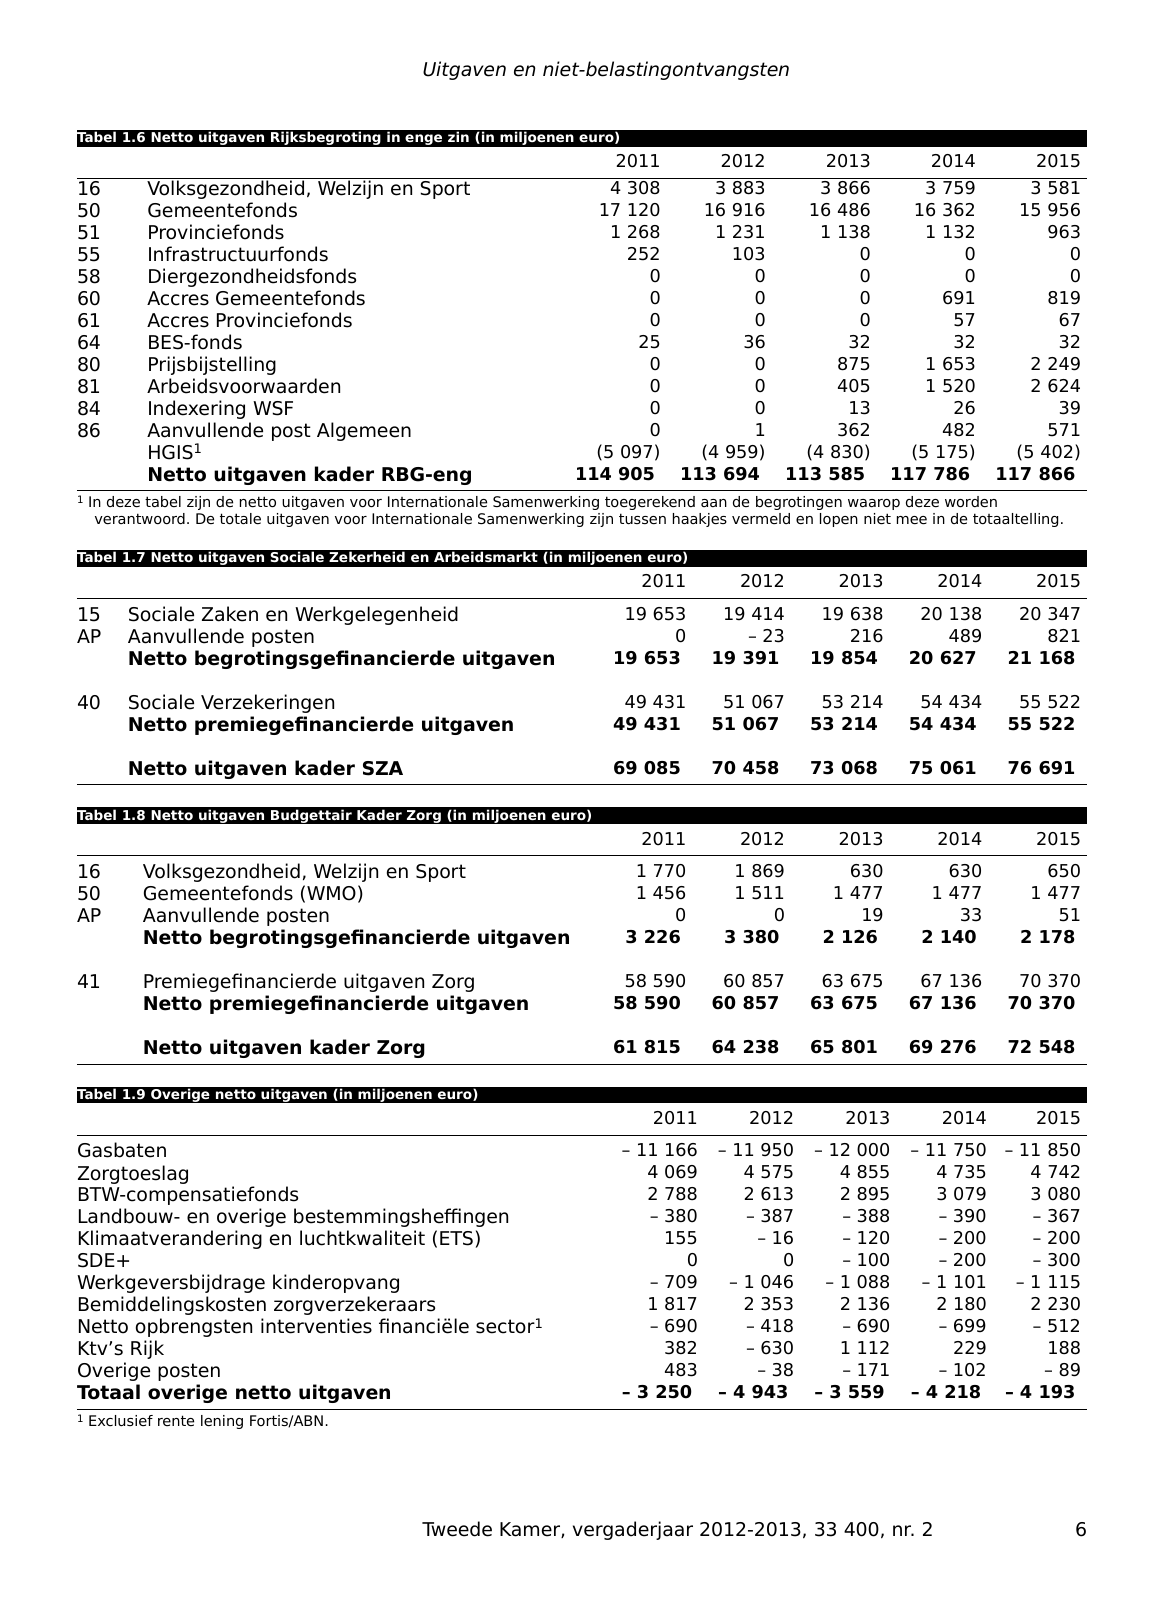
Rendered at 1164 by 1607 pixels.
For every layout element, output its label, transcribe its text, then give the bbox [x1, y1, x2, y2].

table_cell 51 067 [692, 692, 791, 714]
table_cell 75 061 [889, 758, 988, 784]
table_cell 0 [704, 1250, 800, 1272]
table_cell [77, 670, 122, 692]
table_cell [791, 949, 889, 971]
table_cell 2012 [692, 567, 791, 598]
table_cell – 200 [896, 1250, 992, 1272]
table_cell [594, 1015, 692, 1037]
table_cell 0 [981, 266, 1087, 288]
table_cell – 699 [896, 1316, 992, 1338]
table_cell 0 [568, 420, 666, 442]
table_cell 65 801 [791, 1037, 889, 1064]
table_cell 4 575 [704, 1163, 800, 1184]
table_cell – 200 [896, 1228, 992, 1250]
table_cell Netto uitgaven kader SZA [122, 758, 593, 784]
table_cell 3 883 [666, 179, 771, 200]
table_cell [889, 736, 988, 758]
table_cell 60 [77, 288, 141, 310]
table_cell 51 067 [692, 714, 791, 736]
table_cell 3 079 [896, 1184, 992, 1206]
table_cell 1 869 [692, 856, 791, 883]
table_cell Aanvullende posten [122, 626, 593, 648]
table_cell 2014 [876, 147, 981, 178]
table_cell Netto uitgaven kader Zorg [137, 1037, 593, 1064]
table_cell (4 959) [666, 442, 771, 464]
table_cell 67 [981, 310, 1087, 332]
table_cell 1 653 [876, 354, 981, 376]
table_cell 0 [666, 376, 771, 398]
table_cell Gasbaten [77, 1136, 607, 1162]
table_cell [77, 1015, 137, 1037]
table_cell [791, 1015, 889, 1037]
table_cell 60 857 [692, 993, 791, 1015]
table_cell [594, 949, 692, 971]
table_cell 1 268 [568, 222, 666, 244]
table_cell 19 653 [594, 599, 692, 626]
table_cell 55 522 [988, 692, 1087, 714]
table_cell [77, 714, 122, 736]
table_cell 1 Exclusief rente lening Fortis/ABN. [77, 1410, 1087, 1430]
table_cell [791, 736, 889, 758]
table_cell 4 308 [568, 179, 666, 200]
table_cell 2015 [993, 1103, 1087, 1135]
table_cell – 1 101 [896, 1272, 992, 1294]
table_cell 57 [876, 310, 981, 332]
table_cell 19 414 [692, 599, 791, 626]
table_cell 26 [876, 398, 981, 420]
table_cell 55 522 [988, 714, 1087, 736]
table_cell 16 [77, 179, 141, 200]
table_cell 19 653 [594, 648, 692, 670]
table_cell – 11 950 [704, 1136, 800, 1162]
table_cell 64 [77, 332, 141, 354]
table_cell 2013 [791, 567, 889, 598]
table_cell 63 675 [791, 993, 889, 1015]
table_cell – 102 [896, 1360, 992, 1382]
table_header Tabel 1.9 Overige netto uitgaven (in miljoenen euro) [77, 1087, 1087, 1102]
table_cell 2011 [568, 147, 666, 178]
table_cell 1 520 [876, 376, 981, 398]
table_cell [137, 949, 593, 971]
table_cell [889, 670, 988, 692]
table_cell 16 362 [876, 200, 981, 222]
table_cell 117 786 [876, 464, 981, 490]
table_cell AP [77, 626, 122, 648]
table_header Tabel 1.7 Netto uitgaven Sociale Zekerheid en Arbeidsmarkt (in miljoenen euro) [77, 550, 1087, 566]
table_cell 32 [876, 332, 981, 354]
table_cell 2 140 [889, 927, 988, 949]
table_cell Diergezondheidsfonds [141, 266, 568, 288]
table_cell Arbeidsvoorwaarden [141, 376, 568, 398]
table_cell – 3 559 [800, 1382, 896, 1409]
table_cell 4 735 [896, 1163, 992, 1184]
table_cell 2012 [666, 147, 771, 178]
table_cell 51 [988, 905, 1087, 927]
table_cell Netto opbrengsten interventies financiële sector1 [77, 1316, 607, 1338]
table_cell 16 916 [666, 200, 771, 222]
table_cell 32 [771, 332, 876, 354]
table_cell 60 857 [692, 971, 791, 993]
table_cell Accres Provinciefonds [141, 310, 568, 332]
table_cell 36 [666, 332, 771, 354]
table_cell – 1 046 [704, 1272, 800, 1294]
table_cell 2 249 [981, 354, 1087, 376]
table_cell 0 [666, 354, 771, 376]
table_cell 61 [77, 310, 141, 332]
table_cell 819 [981, 288, 1087, 310]
table_cell Totaal overige netto uitgaven [77, 1382, 607, 1409]
table_cell 0 [568, 354, 666, 376]
table_cell 1 132 [876, 222, 981, 244]
table_cell Sociale Zaken en Werkgelegenheid [122, 599, 593, 626]
table_cell 70 370 [988, 993, 1087, 1015]
table_cell – 1 115 [993, 1272, 1087, 1294]
table_cell Netto premiegefinancierde uitgaven [137, 993, 593, 1015]
table_cell 630 [889, 856, 988, 883]
table_cell Netto premiegefinancierde uitgaven [122, 714, 593, 736]
table_cell Bemiddelingskosten zorgverzekeraars [77, 1294, 607, 1316]
table_cell BTW-compensatiefonds [77, 1184, 607, 1206]
table_cell 3 581 [981, 179, 1087, 200]
table_cell – 100 [800, 1250, 896, 1272]
table_cell 67 136 [889, 971, 988, 993]
table_cell 2013 [791, 824, 889, 855]
table_cell [889, 1015, 988, 1037]
table_cell Aanvullende post Algemeen [141, 420, 568, 442]
table_cell 20 627 [889, 648, 988, 670]
table_cell 13 [771, 398, 876, 420]
table_cell (4 830) [771, 442, 876, 464]
table_cell 16 [77, 856, 137, 883]
table_cell BES-fonds [141, 332, 568, 354]
table_cell 252 [568, 244, 666, 266]
table_cell – 4 943 [704, 1382, 800, 1409]
table_cell 113 585 [771, 464, 876, 490]
table_cell 571 [981, 420, 1087, 442]
table_cell HGIS1 [141, 442, 568, 464]
table_cell 19 391 [692, 648, 791, 670]
table_cell [122, 670, 593, 692]
table_cell – 380 [607, 1206, 704, 1228]
table_cell 362 [771, 420, 876, 442]
table_cell 1 817 [607, 1294, 704, 1316]
table_cell Klimaatverandering en luchtkwaliteit (ETS) [77, 1228, 607, 1250]
table_cell 2011 [607, 1103, 704, 1135]
table_cell 1 477 [889, 883, 988, 905]
table_cell 2011 [594, 824, 692, 855]
table_cell 19 638 [791, 599, 889, 626]
table_cell Sociale Verzekeringen [122, 692, 593, 714]
table_cell [77, 736, 122, 758]
table_cell [988, 670, 1087, 692]
table_cell 0 [771, 266, 876, 288]
table_cell 0 [876, 266, 981, 288]
table_cell [77, 949, 137, 971]
table_cell 1 [666, 420, 771, 442]
table_cell 630 [791, 856, 889, 883]
table_cell 2 895 [800, 1184, 896, 1206]
table_cell 54 434 [889, 714, 988, 736]
table_cell 25 [568, 332, 666, 354]
table_cell 2 126 [791, 927, 889, 949]
table_cell – 690 [800, 1316, 896, 1338]
table_cell – 89 [993, 1360, 1087, 1382]
table_cell 114 905 [568, 464, 666, 490]
table_cell [77, 648, 122, 670]
table_cell 86 [77, 420, 141, 442]
table_cell 0 [666, 266, 771, 288]
table_cell 0 [666, 398, 771, 420]
table_cell 2 180 [896, 1294, 992, 1316]
table_cell [988, 1015, 1087, 1037]
table_cell Overige posten [77, 1360, 607, 1382]
table_cell – 16 [704, 1228, 800, 1250]
table_cell 61 815 [594, 1037, 692, 1064]
table_cell 0 [568, 310, 666, 332]
table_cell 69 276 [889, 1037, 988, 1064]
table_cell 229 [896, 1338, 992, 1360]
table_cell 70 370 [988, 971, 1087, 993]
table_cell 0 [692, 905, 791, 927]
table_cell [77, 824, 137, 855]
table_cell 17 120 [568, 200, 666, 222]
table_cell 2 178 [988, 927, 1087, 949]
table_cell Volksgezondheid, Welzijn en Sport [141, 179, 568, 200]
table_cell [988, 949, 1087, 971]
table_cell 64 238 [692, 1037, 791, 1064]
table_cell 1 456 [594, 883, 692, 905]
table_cell 39 [981, 398, 1087, 420]
table_cell Premiegefinancierde uitgaven Zorg [137, 971, 593, 993]
table_cell 58 [77, 266, 141, 288]
table_cell 117 866 [981, 464, 1087, 490]
table_cell [77, 442, 141, 464]
table_cell [77, 993, 137, 1015]
table_cell 963 [981, 222, 1087, 244]
table_cell 2 788 [607, 1184, 704, 1206]
table_cell – 630 [704, 1338, 800, 1360]
table_cell – 709 [607, 1272, 704, 1294]
table_cell 1 In deze tabel zijn de netto uitgaven voor Internationale Samenwerking toegerekend aan de begrotingen waarop deze worden verantwoord. De totale uitgaven voor Internationale Samenwerking zijn tussen haakjes vermeld en lopen niet mee in de totaaltelling. [77, 491, 1087, 528]
table_cell 19 854 [791, 648, 889, 670]
table_cell 0 [568, 288, 666, 310]
table_cell [137, 824, 593, 855]
table_cell 15 [77, 599, 122, 626]
table_cell Accres Gemeentefonds [141, 288, 568, 310]
table_cell 2013 [771, 147, 876, 178]
table_cell 2 136 [800, 1294, 896, 1316]
table_cell 2015 [981, 147, 1087, 178]
table_cell 3 866 [771, 179, 876, 200]
table_cell 2 613 [704, 1184, 800, 1206]
table_cell – 38 [704, 1360, 800, 1382]
table_cell – 300 [993, 1250, 1087, 1272]
table_cell 2 353 [704, 1294, 800, 1316]
table_cell 821 [988, 626, 1087, 648]
table_cell 20 347 [988, 599, 1087, 626]
table_cell – 3 250 [607, 1382, 704, 1409]
table_cell – 11 166 [607, 1136, 704, 1162]
table_cell 63 675 [791, 971, 889, 993]
table_cell 2011 [594, 567, 692, 598]
table_cell – 11 850 [993, 1136, 1087, 1162]
table_cell – 512 [993, 1316, 1087, 1338]
table_cell 0 [981, 244, 1087, 266]
table_cell [122, 736, 593, 758]
table_cell 49 431 [594, 692, 692, 714]
table_cell 155 [607, 1228, 704, 1250]
table_cell 2012 [704, 1103, 800, 1135]
table_cell – 4 218 [896, 1382, 992, 1409]
table_cell Ktv’s Rijk [77, 1338, 607, 1360]
table_cell – 387 [704, 1206, 800, 1228]
table_cell 2 230 [993, 1294, 1087, 1316]
table_cell 1 477 [791, 883, 889, 905]
table_cell 50 [77, 883, 137, 905]
table_cell 84 [77, 398, 141, 420]
table_cell 16 486 [771, 200, 876, 222]
table_cell [594, 736, 692, 758]
table_cell 405 [771, 376, 876, 398]
table_cell 0 [771, 244, 876, 266]
table_cell 55 [77, 244, 141, 266]
table_cell SDE+ [77, 1250, 607, 1272]
table_cell 2 624 [981, 376, 1087, 398]
table_cell 15 956 [981, 200, 1087, 222]
table_cell 3 226 [594, 927, 692, 949]
table_cell – 11 750 [896, 1136, 992, 1162]
table_cell 4 069 [607, 1163, 704, 1184]
table_cell 67 136 [889, 993, 988, 1015]
table_cell 0 [568, 398, 666, 420]
table_cell Netto begrotingsgefinancierde uitgaven [122, 648, 593, 670]
table_cell 1 112 [800, 1338, 896, 1360]
table_cell [692, 949, 791, 971]
table_cell 0 [568, 266, 666, 288]
table_cell 32 [981, 332, 1087, 354]
table_cell 54 434 [889, 692, 988, 714]
table_cell Zorgtoeslag [77, 1163, 607, 1184]
table_cell [77, 758, 122, 784]
table_cell [77, 147, 141, 178]
table_cell 58 590 [594, 971, 692, 993]
table_cell [77, 567, 122, 598]
table_cell Werkgeversbijdrage kinderopvang [77, 1272, 607, 1294]
table_cell 489 [889, 626, 988, 648]
table_cell 3 759 [876, 179, 981, 200]
table_cell – 418 [704, 1316, 800, 1338]
table_cell – 690 [607, 1316, 704, 1338]
table_cell 0 [771, 288, 876, 310]
table_cell 1 231 [666, 222, 771, 244]
table_cell 49 431 [594, 714, 692, 736]
table_cell 73 068 [791, 758, 889, 784]
table_cell [122, 567, 593, 598]
table_cell Gemeentefonds (WMO) [137, 883, 593, 905]
table_cell 76 691 [988, 758, 1087, 784]
table_cell [791, 670, 889, 692]
table_header Tabel 1.6 Netto uitgaven Rijksbegroting in enge zin (in miljoenen euro) [77, 130, 1087, 146]
table_cell 80 [77, 354, 141, 376]
table_cell 19 [791, 905, 889, 927]
table_cell 103 [666, 244, 771, 266]
table_cell [77, 1103, 607, 1135]
table_cell 2012 [692, 824, 791, 855]
table_cell 3 380 [692, 927, 791, 949]
table_cell 0 [876, 244, 981, 266]
table_cell – 390 [896, 1206, 992, 1228]
table_cell [77, 464, 141, 490]
table_cell 70 458 [692, 758, 791, 784]
table_cell 40 [77, 692, 122, 714]
table_cell – 1 088 [800, 1272, 896, 1294]
table_cell 875 [771, 354, 876, 376]
table_cell Prijsbijstelling [141, 354, 568, 376]
table_cell (5 175) [876, 442, 981, 464]
table_cell 650 [988, 856, 1087, 883]
table_cell 382 [607, 1338, 704, 1360]
table_cell 3 080 [993, 1184, 1087, 1206]
table_cell 41 [77, 971, 137, 993]
table_cell 50 [77, 200, 141, 222]
table_cell 0 [607, 1250, 704, 1272]
table_cell – 367 [993, 1206, 1087, 1228]
table_header Tabel 1.8 Netto uitgaven Budgettair Kader Zorg (in miljoenen euro) [77, 807, 1087, 823]
table_cell 1 138 [771, 222, 876, 244]
table_cell Gemeentefonds [141, 200, 568, 222]
table_cell – 4 193 [993, 1382, 1087, 1409]
table_cell 0 [666, 288, 771, 310]
table_cell – 171 [800, 1360, 896, 1382]
table_cell Provinciefonds [141, 222, 568, 244]
table_cell 483 [607, 1360, 704, 1382]
table_cell – 23 [692, 626, 791, 648]
table_cell 2014 [889, 567, 988, 598]
table_cell Volksgezondheid, Welzijn en Sport [137, 856, 593, 883]
table_cell Landbouw- en overige bestemmingsheffingen [77, 1206, 607, 1228]
table_cell – 12 000 [800, 1136, 896, 1162]
table_cell 72 548 [988, 1037, 1087, 1064]
table_cell 2014 [889, 824, 988, 855]
table_cell 216 [791, 626, 889, 648]
table_cell (5 097) [568, 442, 666, 464]
table_cell 691 [876, 288, 981, 310]
table_cell 2014 [896, 1103, 992, 1135]
table_cell [889, 949, 988, 971]
table_cell 51 [77, 222, 141, 244]
table_cell 2015 [988, 824, 1087, 855]
table_cell – 200 [993, 1228, 1087, 1250]
table_cell AP [77, 905, 137, 927]
table_cell Infrastructuurfonds [141, 244, 568, 266]
table_cell 482 [876, 420, 981, 442]
table_cell 53 214 [791, 714, 889, 736]
table_cell 81 [77, 376, 141, 398]
table_cell [137, 1015, 593, 1037]
table_cell [77, 927, 137, 949]
table_cell Aanvullende posten [137, 905, 593, 927]
table_cell [692, 1015, 791, 1037]
table_cell 1 511 [692, 883, 791, 905]
table_cell [692, 670, 791, 692]
table_cell 0 [568, 376, 666, 398]
table_cell 113 694 [666, 464, 771, 490]
table_cell 0 [771, 310, 876, 332]
table_cell 58 590 [594, 993, 692, 1015]
table_cell 20 138 [889, 599, 988, 626]
table_cell 4 855 [800, 1163, 896, 1184]
table_cell [77, 1037, 137, 1064]
table_cell (5 402) [981, 442, 1087, 464]
table_cell 33 [889, 905, 988, 927]
table_cell 21 168 [988, 648, 1087, 670]
table_cell Netto begrotingsgefinancierde uitgaven [137, 927, 593, 949]
table_cell – 388 [800, 1206, 896, 1228]
table_cell 53 214 [791, 692, 889, 714]
table_cell [141, 147, 568, 178]
table_cell 2013 [800, 1103, 896, 1135]
table_cell Netto uitgaven kader RBG-eng [141, 464, 568, 490]
table_cell 4 742 [993, 1163, 1087, 1184]
table_cell [594, 670, 692, 692]
table_cell 69 085 [594, 758, 692, 784]
table_cell 1 477 [988, 883, 1087, 905]
table_cell [988, 736, 1087, 758]
table_cell Indexering WSF [141, 398, 568, 420]
table_cell 0 [666, 310, 771, 332]
table_cell 0 [594, 626, 692, 648]
table_cell [692, 736, 791, 758]
table_cell 1 770 [594, 856, 692, 883]
table_cell 0 [594, 905, 692, 927]
table_cell 188 [993, 1338, 1087, 1360]
table_cell 2015 [988, 567, 1087, 598]
table_cell – 120 [800, 1228, 896, 1250]
